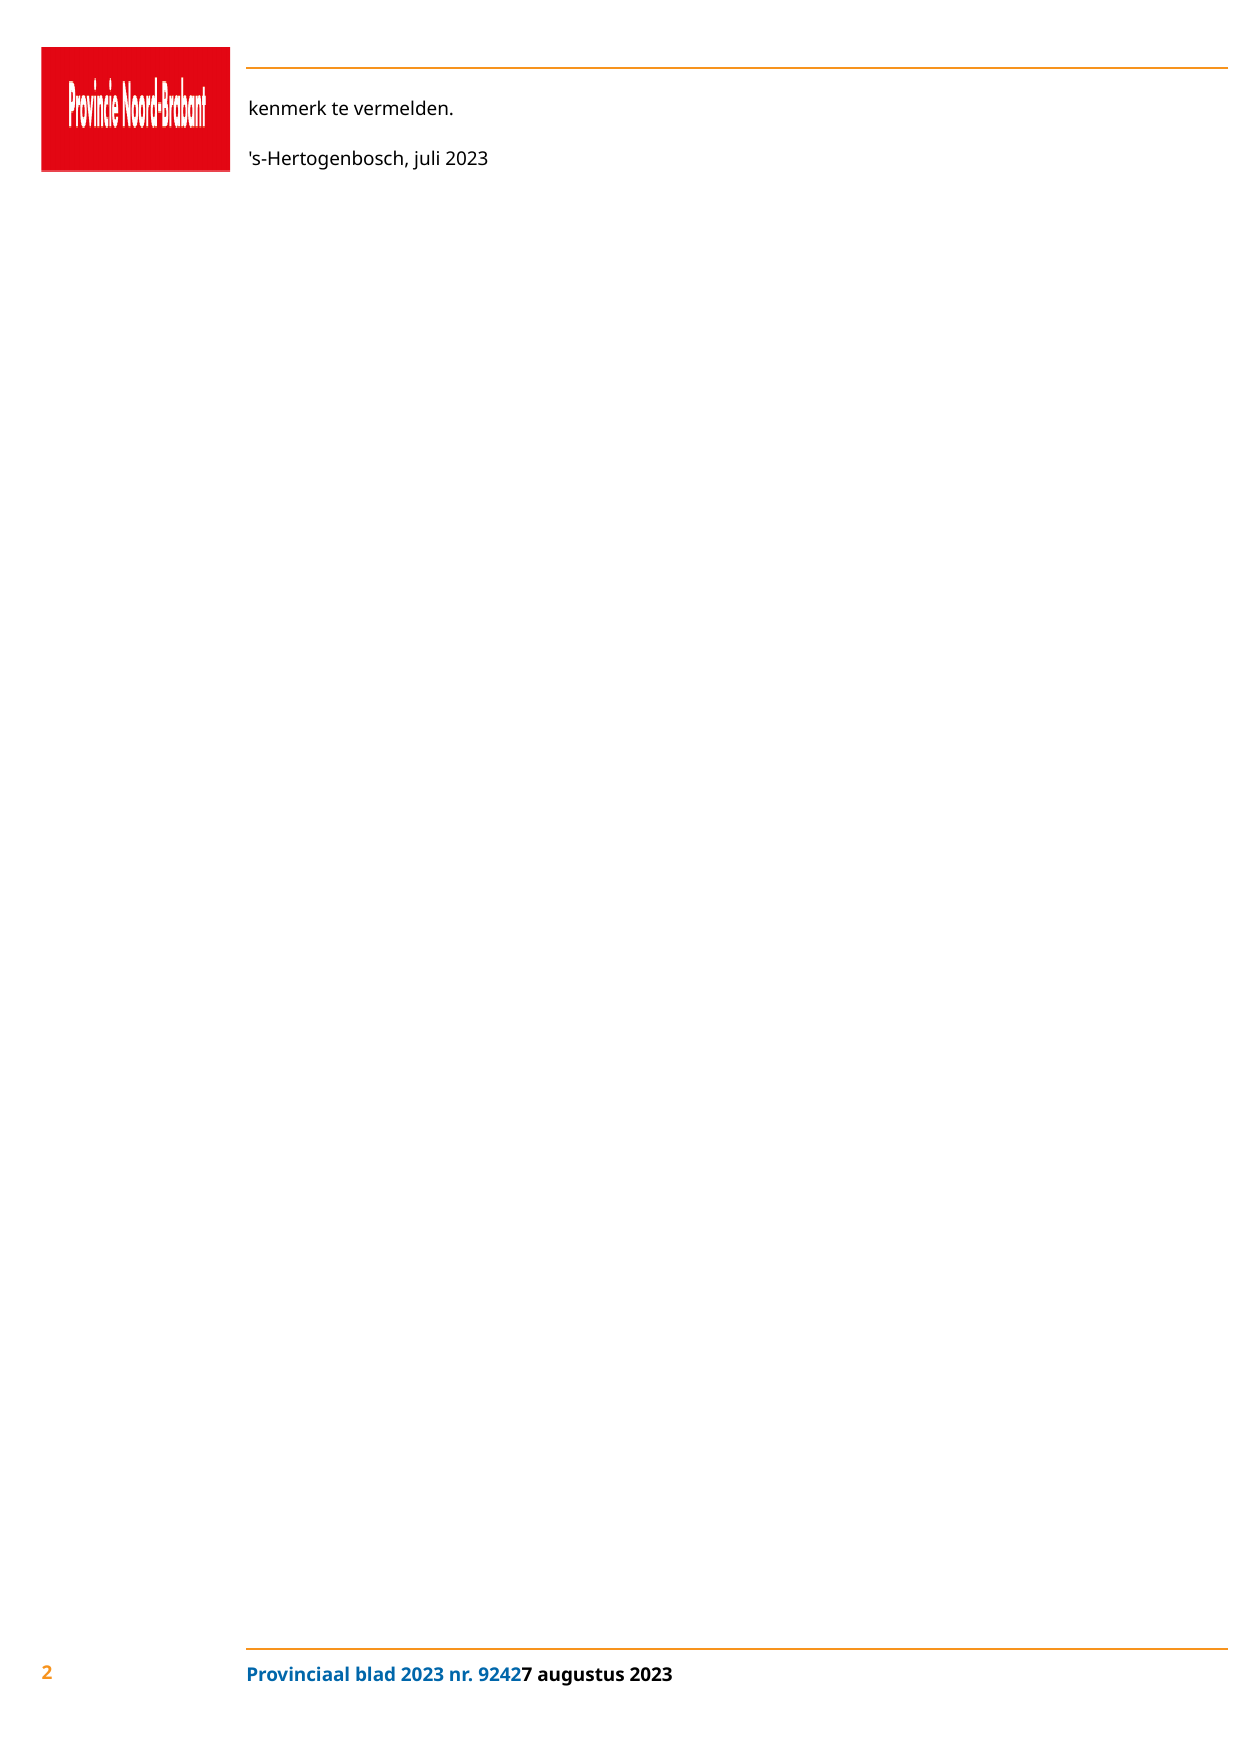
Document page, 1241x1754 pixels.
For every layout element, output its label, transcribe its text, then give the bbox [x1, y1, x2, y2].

picture [41, 47, 231, 172]
text 's-Hertogenbosch, juli 2023 [248, 145, 1152, 171]
text kenmerk te vermelden. [248, 95, 1152, 121]
